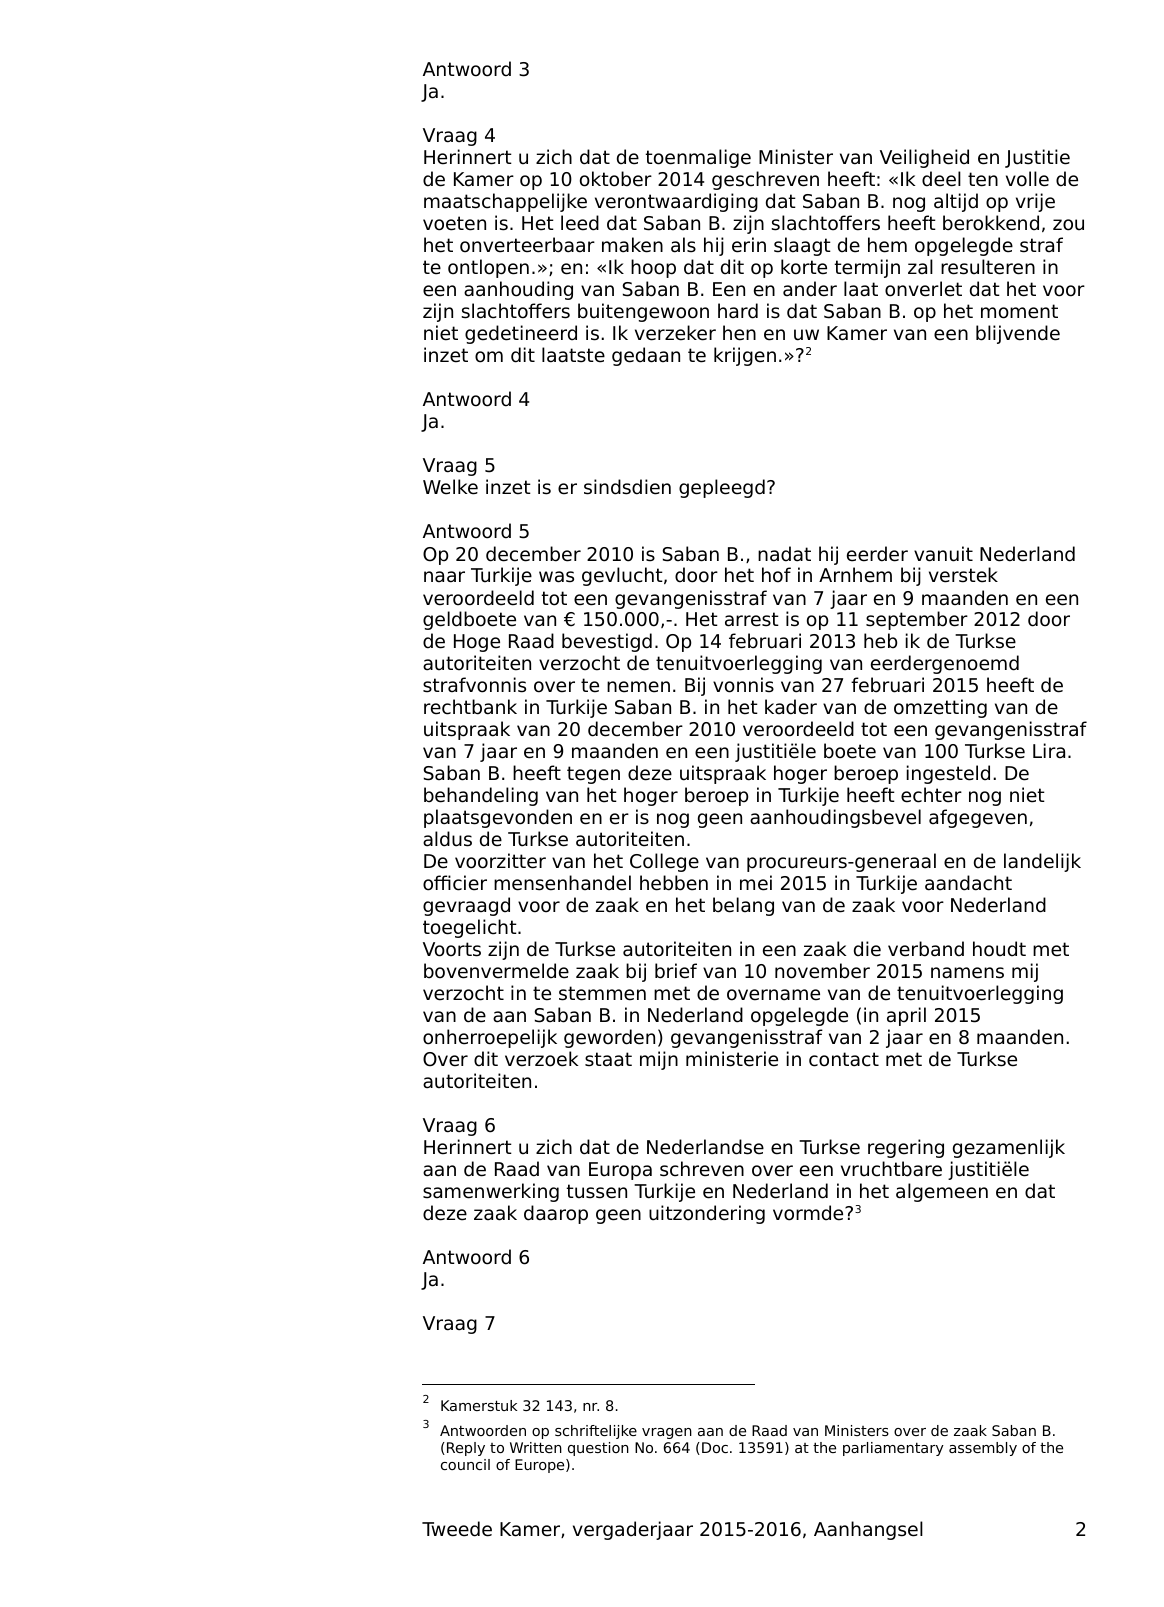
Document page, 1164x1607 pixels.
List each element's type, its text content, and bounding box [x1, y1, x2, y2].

text Antwoord 3 [422, 59, 1087, 81]
text De voorzitter van het College van procureurs-generaal en de landelijk officier mensenhandel hebben in mei 2015 in Turkije aandacht gevraagd voor de zaak en het belang van de zaak voor Nederland toegelicht. [422, 851, 1087, 939]
text Welke inzet is er sindsdien gepleegd? [422, 477, 1087, 499]
text Antwoord 6 [422, 1247, 1087, 1269]
text Voorts zijn de Turkse autoriteiten in een zaak die verband houdt met bovenvermelde zaak bij brief van 10 november 2015 namens mij verzocht in te stemmen met de overname van de tenuitvoerlegging van de aan Saban B. in Nederland opgelegde (in april 2015 onherroepelijk geworden) gevangenisstraf van 2 jaar en 8 maanden. Over dit verzoek staat mijn ministerie in contact met de Turkse autoriteiten. [422, 939, 1087, 1093]
text Vraag 6 [422, 1115, 1087, 1137]
text Op 20 december 2010 is Saban B., nadat hij eerder vanuit Nederland naar Turkije was gevlucht, door het hof in Arnhem bij verstek veroordeeld tot een gevangenisstraf van 7 jaar en 9 maanden en een geldboete van € 150.000,-. Het arrest is op 11 september 2012 door de Hoge Raad bevestigd. Op 14 februari 2013 heb ik de Turkse autoriteiten verzocht de tenuitvoerlegging van eerdergenoemd strafvonnis over te nemen. Bij vonnis van 27 februari 2015 heeft de rechtbank in Turkije Saban B. in het kader van de omzetting van de uitspraak van 20 december 2010 veroordeeld tot een gevangenisstraf van 7 jaar en 9 maanden en een justitiële boete van 100 Turkse Lira. Saban B. heeft tegen deze uitspraak hoger beroep ingesteld. De behandeling van het hoger beroep in Turkije heeft echter nog niet plaatsgevonden en er is nog geen aanhoudingsbevel afgegeven, aldus de Turkse autoriteiten. [422, 543, 1087, 851]
text Antwoorden op schriftelijke vragen aan de Raad van Ministers over de zaak Saban B. (Reply to Written question No. 664 (Doc. 13591) at the parliamentary assembly of the council of Europe). [422, 1418, 1087, 1474]
text Ja. [422, 411, 1087, 433]
text Herinnert u zich dat de Nederlandse en Turkse regering gezamenlijk aan de Raad van Europa schreven over een vruchtbare justitiële samenwerking tussen Turkije en Nederland in het algemeen en dat deze zaak daarop geen uitzondering vormde? [422, 1137, 1087, 1225]
text Herinnert u zich dat de toenmalige Minister van Veiligheid en Justitie de Kamer op 10 oktober 2014 geschreven heeft: «Ik deel ten volle de maatschappelijke verontwaardiging dat Saban B. nog altijd op vrije voeten is. Het leed dat Saban B. zijn slachtoffers heeft berokkend, zou het onverteerbaar maken als hij erin slaagt de hem opgelegde straf te ontlopen.»; en: «Ik hoop dat dit op korte termijn zal resulteren in een aanhouding van Saban B. Een en ander laat onverlet dat het voor zijn slachtoffers buitengewoon hard is dat Saban B. op het moment niet gedetineerd is. Ik verzeker hen en uw Kamer van een blijvende inzet om dit laatste gedaan te krijgen.»? [422, 147, 1087, 367]
text Vraag 7 [422, 1313, 1087, 1335]
text Antwoord 5 [422, 521, 1087, 543]
text Vraag 5 [422, 455, 1087, 477]
text Ja. [422, 1269, 1087, 1291]
text Kamerstuk 32 143, nr. 8. [422, 1393, 1087, 1416]
text Ja. [422, 81, 1087, 103]
text Vraag 4 [422, 125, 1087, 147]
text Antwoord 4 [422, 389, 1087, 411]
